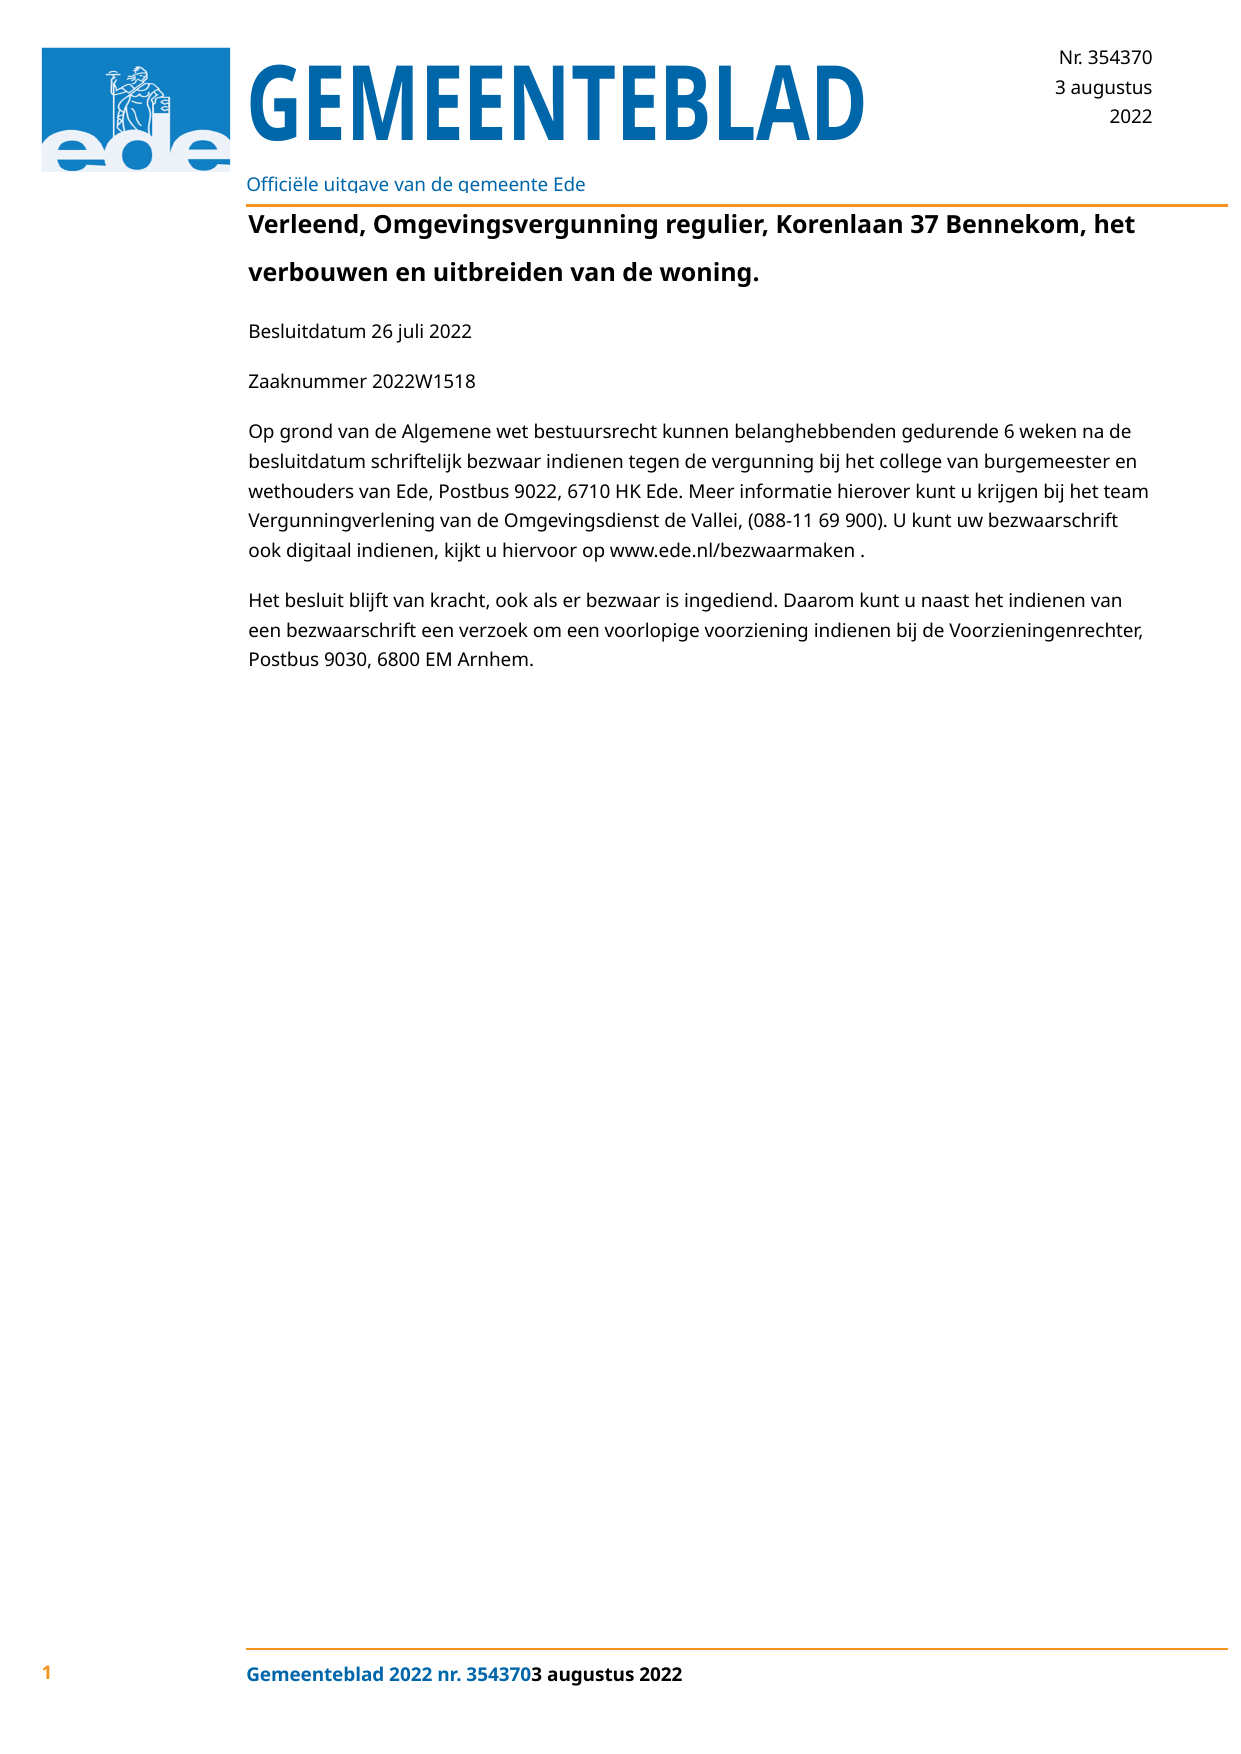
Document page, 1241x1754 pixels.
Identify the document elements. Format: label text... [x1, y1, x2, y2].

text Verleend, Omgevingsvergunning regulier, Korenlaan 37 Bennekom, het verbouwen en uitbreiden van de woning. [248, 207, 1152, 288]
text Het besluit blijft van kracht, ook als er bezwaar is ingediend. Daarom kunt u naast het indienen van een bezwaarschrift een verzoek om een voorlopige voorziening indienen bij de Voorzieningenrechter, Postbus 9030, 6800 EM Arnhem. [248, 587, 1152, 672]
text Zaaknummer 2022W1518 [248, 368, 1152, 394]
picture [41, 47, 231, 172]
text Op grond van de Algemene wet bestuursrecht kunnen belanghebbenden gedurende 6 weken na de besluitdatum schriftelijk bezwaar indienen tegen de vergunning bij het college van burgemeester en wethouders van Ede, Postbus 9022, 6710 HK Ede. Meer informatie hierover kunt u krijgen bij het team Vergunningverlening van de Omgevingsdienst de Vallei, (088-11 69 900). U kunt uw bezwaarschrift ook digitaal indienen, kijkt u hiervoor op www.ede.nl/bezwaarmaken . [248, 419, 1152, 563]
text Besluitdatum 26 juli 2022 [248, 318, 1152, 344]
